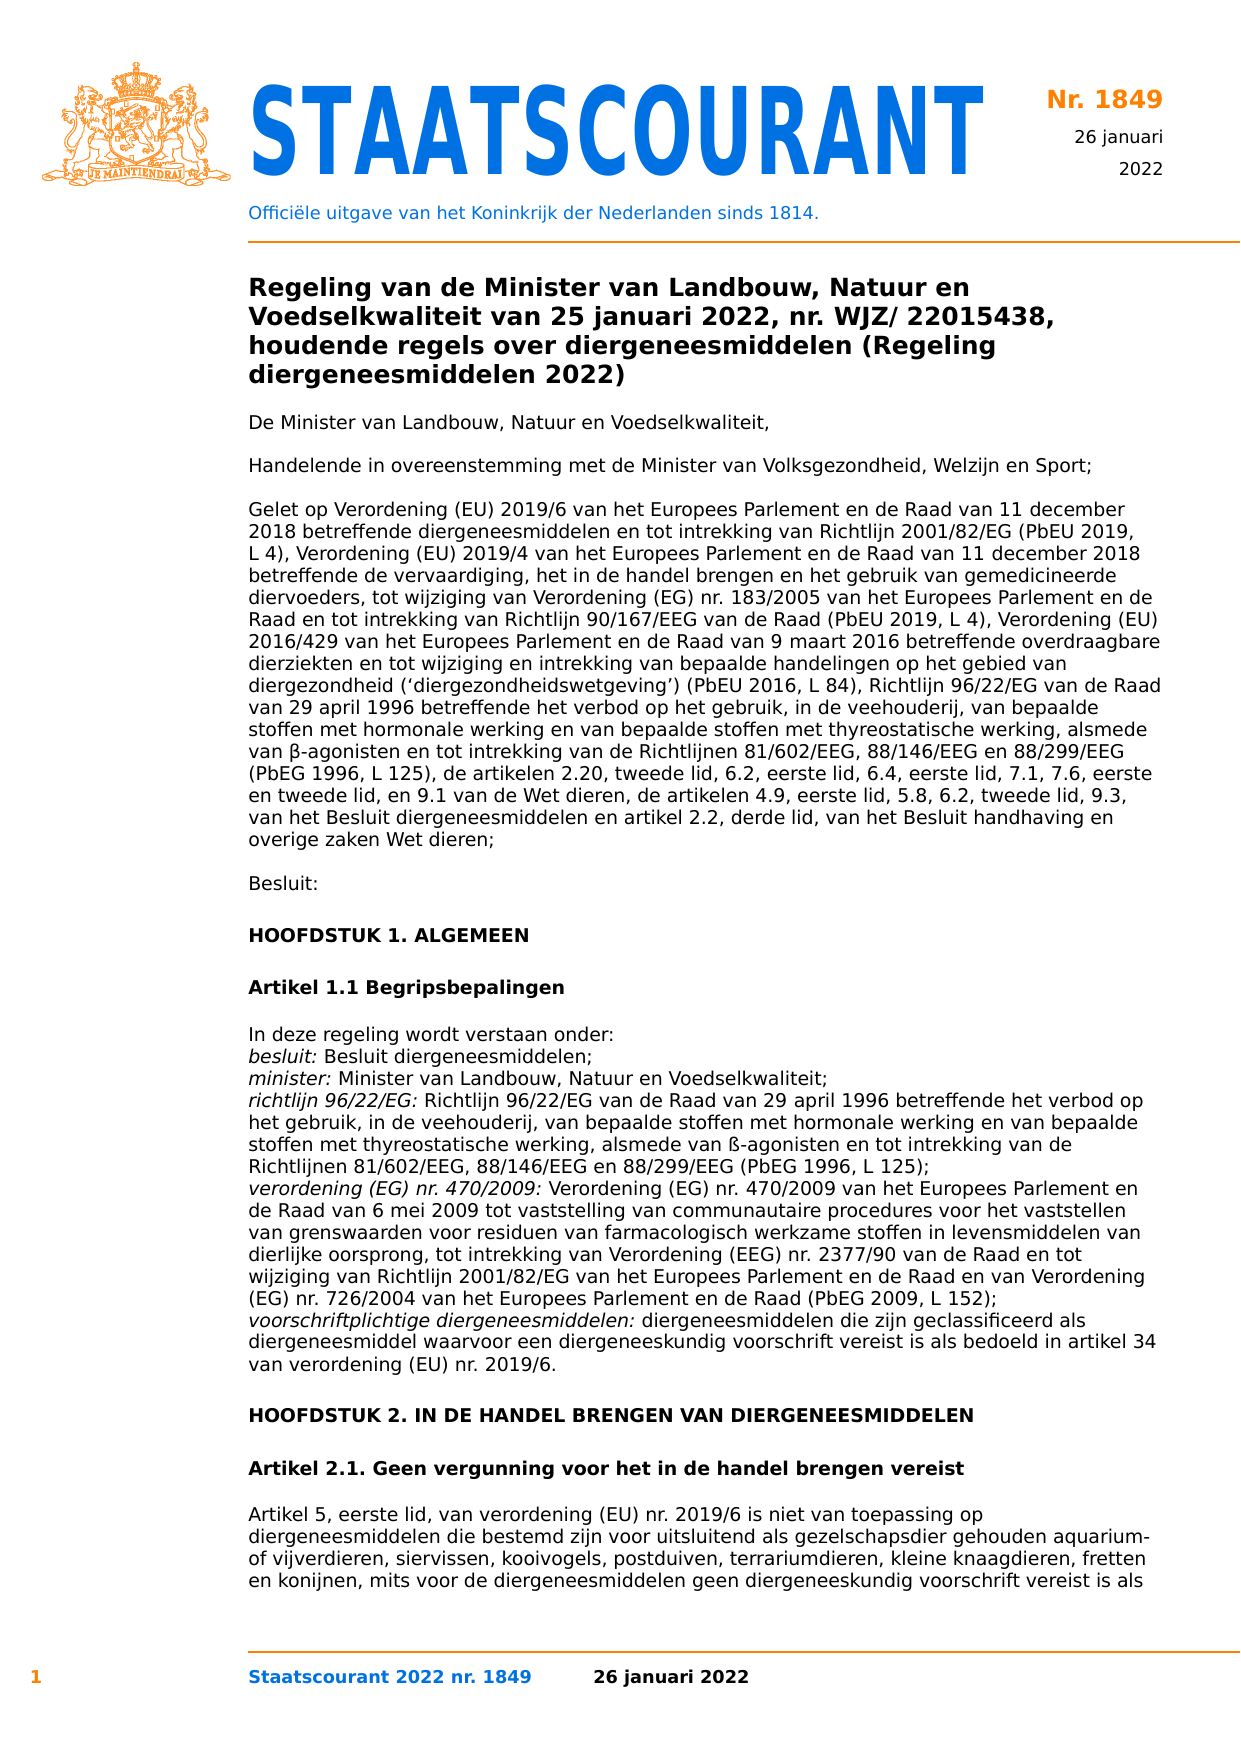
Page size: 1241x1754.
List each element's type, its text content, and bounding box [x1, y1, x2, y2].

table_cell 2022 [998, 153, 1240, 203]
text Artikel 5, eerste lid, van verordening (EU) nr. 2019/6 is niet van toepassing op diergeneesmiddelen die bestemd zijn voor uitsluitend als gezelschapsdier gehouden aquarium- of vijverdieren, siervissen, kooivogels, postduiven, terrariumdieren, kleine knaagdieren, fretten en konijnen, mits voor de diergeneesmiddelen geen diergeneeskundig voorschrift vereist is als [248, 1504, 1163, 1592]
picture [41, 62, 231, 186]
text besluit: Besluit diergeneesmiddelen; [248, 1046, 1163, 1068]
table_cell Officiële uitgave van het Koninkrijk der Nederlanden sinds 1814. [248, 203, 1240, 241]
text verordening (EG) nr. 470/2009: Verordening (EG) nr. 470/2009 van het Europees Parlement en de Raad van 6 mei 2009 tot vaststelling van communautaire procedures voor het vaststellen van grenswaarden voor residuen van farmacologisch werkzame stoffen in levensmiddelen van dierlijke oorsprong, tot intrekking van Verordening (EEG) nr. 2377/90 van de Raad en tot wijziging van Richtlijn 2001/82/EG van het Europees Parlement en de Raad en van Verordening (EG) nr. 726/2004 van het Europees Parlement en de Raad (PbEG 2009, L 152); [248, 1178, 1163, 1309]
text voorschriftplichtige diergeneesmiddelen: diergeneesmiddelen die zijn geclassificeerd als diergeneesmiddel waarvoor een diergeneeskundig voorschrift vereist is als bedoeld in artikel 34 van verordening (EU) nr. 2019/6. [248, 1309, 1163, 1375]
subtitle HOOFDSTUK 1. ALGEMEEN [248, 925, 1163, 947]
text Besluit: [248, 873, 1163, 895]
subtitle HOOFDSTUK 2. IN DE HANDEL BRENGEN VAN DIERGENEESMIDDELEN [248, 1405, 1163, 1427]
subtitle Artikel 1.1 Begripsbepalingen [248, 977, 1163, 999]
subtitle Regeling van de Minister van Landbouw, Natuur en Voedselkwaliteit van 25 januari 2022, nr. WJZ/ 22015438, houdende regels over diergeneesmiddelen (Regeling diergeneesmiddelen 2022) [248, 273, 1163, 390]
subtitle Artikel 2.1. Geen vergunning voor het in de handel brengen vereist [248, 1457, 1163, 1479]
text Handelende in overeenstemming met de Minister van Volksgezondheid, Welzijn en Sport; [248, 455, 1163, 477]
text In deze regeling wordt verstaan onder: [248, 1024, 1163, 1046]
table_header [25, 62, 248, 241]
text De Minister van Landbouw, Natuur en Voedselkwaliteit, [248, 412, 1163, 433]
text richtlijn 96/22/EG: Richtlijn 96/22/EG van de Raad van 29 april 1996 betreffende het verbod op het gebruik, in de veehouderij, van bepaalde stoffen met hormonale werking en van bepaalde stoffen met thyreostatische werking, alsmede van ß-agonisten en tot intrekking van de Richtlijnen 81/602/EEG, 88/146/EEG en 88/299/EEG (PbEG 1996, L 125); [248, 1090, 1163, 1178]
text minister: Minister van Landbouw, Natuur en Voedselkwaliteit; [248, 1068, 1163, 1090]
table_cell 26 januari [998, 121, 1240, 153]
text Gelet op Verordening (EU) 2019/6 van het Europees Parlement en de Raad van 11 december 2018 betreffende diergeneesmiddelen en tot intrekking van Richtlijn 2001/82/EG (PbEU 2019, L 4), Verordening (EU) 2019/4 van het Europees Parlement en de Raad van 11 december 2018 betreffende de vervaardiging, het in de handel brengen en het gebruik van gemedicineerde diervoeders, tot wijziging van Verordening (EG) nr. 183/2005 van het Europees Parlement en de Raad en tot intrekking van Richtlijn 90/167/EEG van de Raad (PbEU 2019, L 4), Verordening (EU) 2016/429 van het Europees Parlement en de Raad van 9 maart 2016 betreffende overdraagbare dierziekten en tot wijziging en intrekking van bepaalde handelingen op het gebied van diergezondheid (‘diergezondheidswetgeving’) (PbEU 2016, L 84), Richtlijn 96/22/EG van de Raad van 29 april 1996 betreffende het verbod op het gebruik, in de veehouderij, van bepaalde stoffen met hormonale werking en van bepaalde stoffen met thyreostatische werking, alsmede van β-agonisten en tot intrekking van de Richtlijnen 81/602/EEG, 88/146/EEG en 88/299/EEG (PbEG 1996, L 125), de artikelen 2.20, tweede lid, 6.2, eerste lid, 6.4, eerste lid, 7.1, 7.6, eerste en tweede lid, en 9.1 van de Wet dieren, de artikelen 4.9, eerste lid, 5.8, 6.2, tweede lid, 9.3, van het Besluit diergeneesmiddelen en artikel 2.2, derde lid, van het Besluit handhaving en overige zaken Wet dieren; [248, 499, 1163, 851]
table_header STAATSCOURANT [248, 62, 998, 203]
table_header Nr. 1849 [998, 62, 1240, 121]
